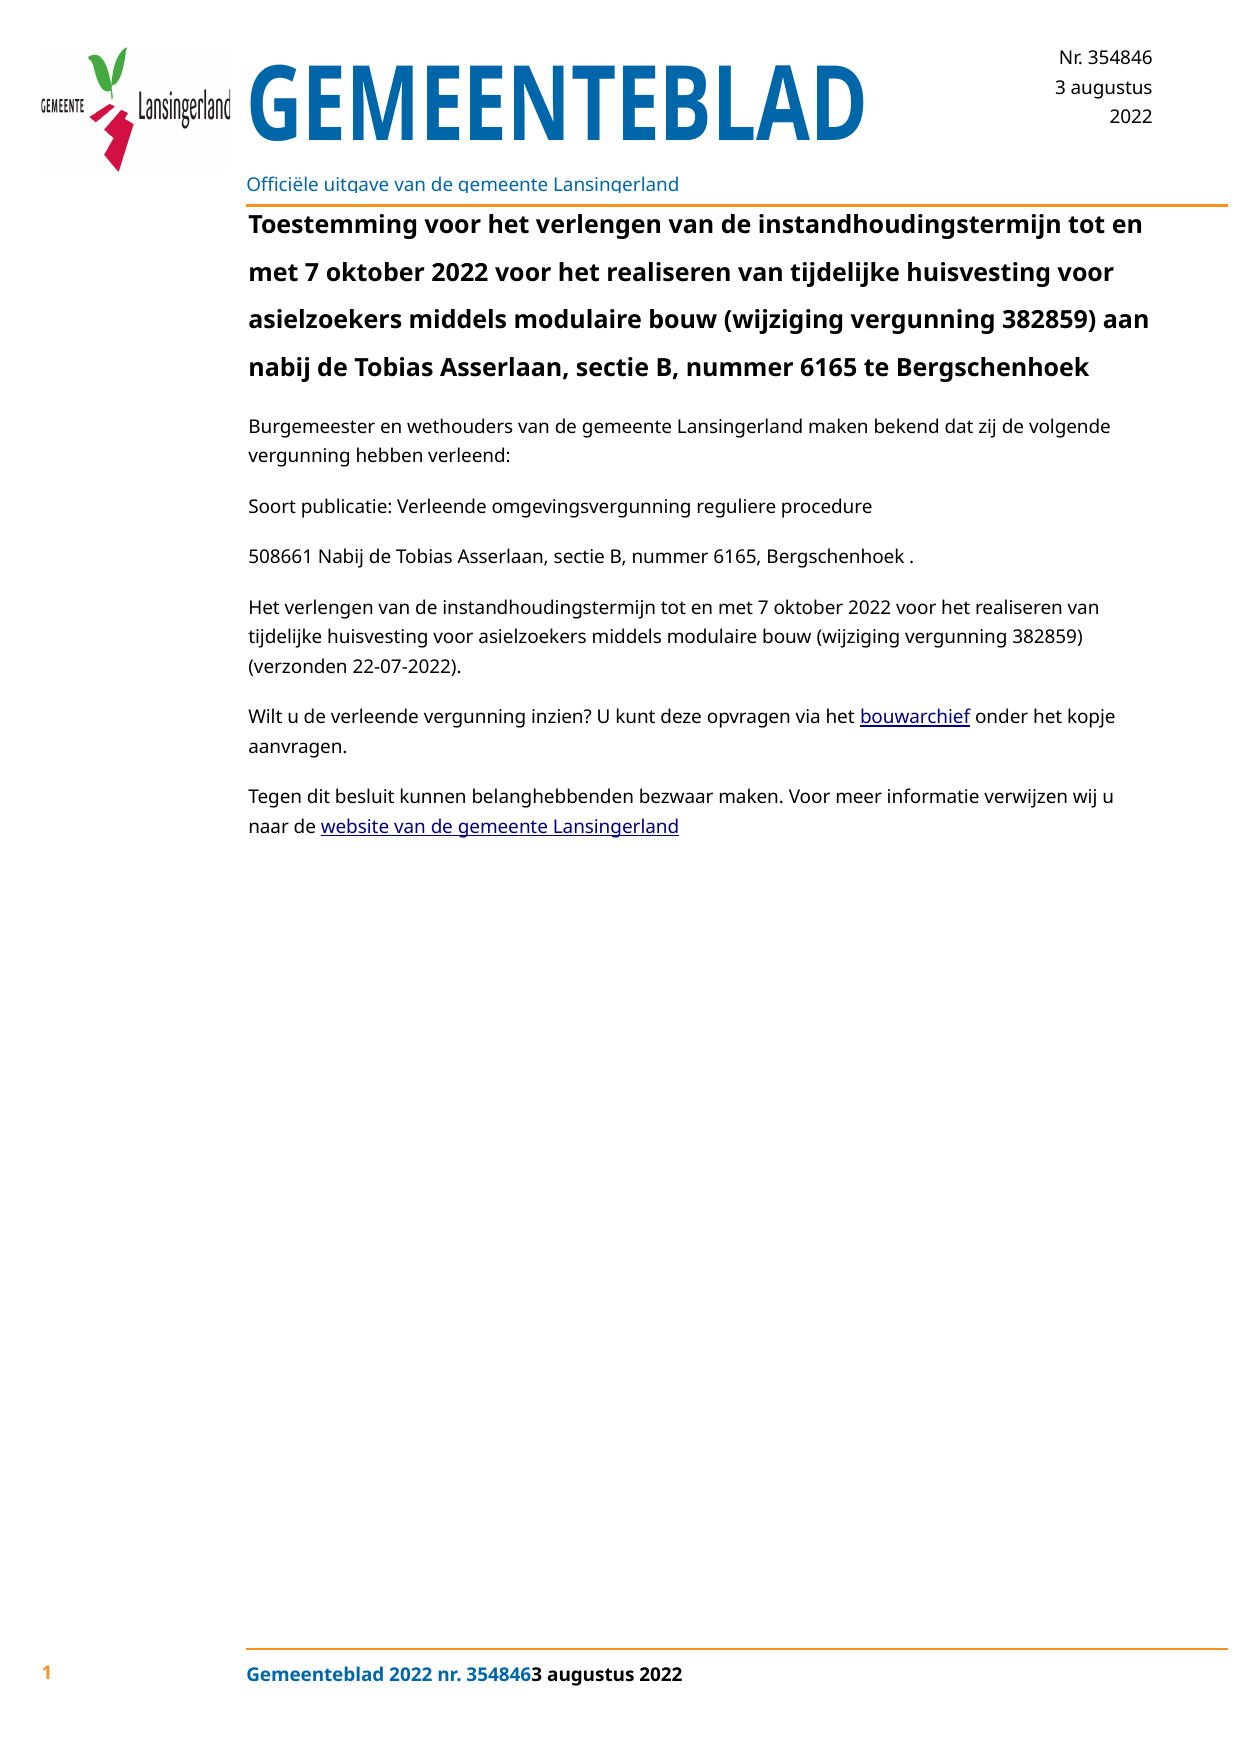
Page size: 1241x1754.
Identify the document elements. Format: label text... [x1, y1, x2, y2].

text Wilt u de verleende vergunning inzien? U kunt deze opvragen via het bouwarchief onder het kopje aanvragen. [248, 703, 1152, 759]
text Tegen dit besluit kunnen belanghebbenden bezwaar maken. Voor meer informatie verwijzen wij u naar de website van de gemeente Lansingerland [248, 783, 1152, 839]
text Burgemeester en wethouders van de gemeente Lansingerland maken bekend dat zij de volgende vergunning hebben verleend: [248, 413, 1152, 468]
text 508661 Nabij de Tobias Asserlaan, sectie B, nummer 6165, Bergschenhoek . [248, 543, 1152, 569]
text Het verlengen van de instandhoudingstermijn tot en met 7 oktober 2022 voor het realiseren van tijdelijke huisvesting voor asielzoekers middels modulaire bouw (wijziging vergunning 382859) (verzonden 22-07-2022). [248, 594, 1152, 679]
picture [41, 47, 231, 172]
text Toestemming voor het verlengen van de instandhoudingstermijn tot en met 7 oktober 2022 voor het realiseren van tijdelijke huisvesting voor asielzoekers middels modulaire bouw (wijziging vergunning 382859) aan nabij de Tobias Asserlaan, sectie B, nummer 6165 te Bergschenhoek [248, 207, 1152, 384]
text Soort publicatie: Verleende omgevingsvergunning reguliere procedure [248, 493, 1152, 519]
